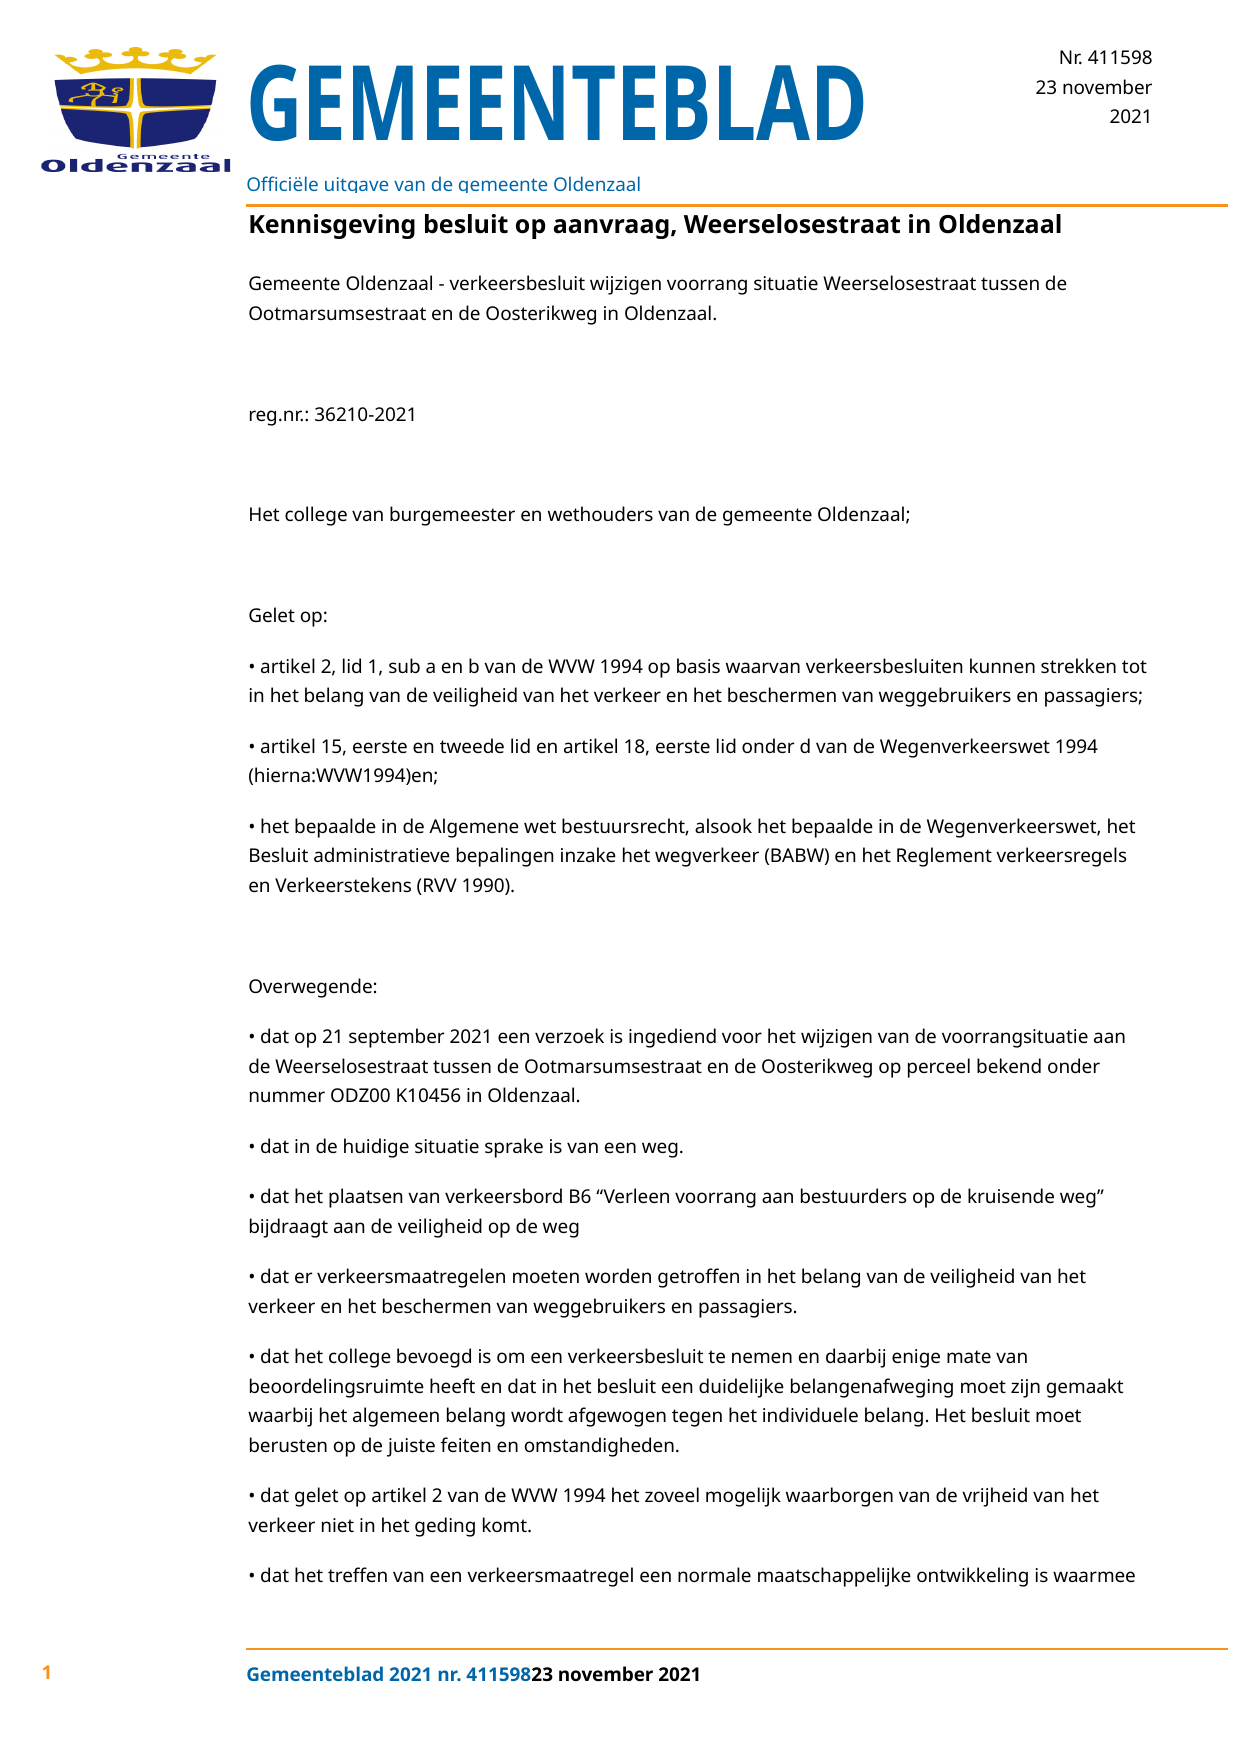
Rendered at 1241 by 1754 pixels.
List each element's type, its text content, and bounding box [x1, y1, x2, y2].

text • dat gelet op artikel 2 van de WVW 1994 het zoveel mogelijk waarborgen van de vrijheid van het verkeer niet in het geding komt. [248, 1482, 1152, 1538]
text Gemeente Oldenzaal - verkeersbesluit wijzigen voorrang situatie Weerselosestraat tussen de Ootmarsumsestraat en de Oosterikweg in Oldenzaal. [248, 270, 1152, 326]
text • dat het college bevoegd is om een verkeersbesluit te nemen en daarbij enige mate van beoordelingsruimte heeft en dat in het besluit een duidelijke belangenafweging moet zijn gemaakt waarbij het algemeen belang wordt afgewogen tegen het individuele belang. Het besluit moet berusten op de juiste feiten en omstandigheden. [248, 1343, 1152, 1458]
text Overwegende: [248, 973, 1152, 998]
text Gelet op: [248, 602, 1152, 628]
text Het college van burgemeester en wethouders van de gemeente Oldenzaal; [248, 502, 1152, 527]
picture [41, 47, 231, 172]
text Kennisgeving besluit op aanvraag, Weerselosestraat in Oldenzaal [248, 207, 1152, 241]
text reg.nr.: 36210-2021 [248, 401, 1152, 426]
text • dat op 21 september 2021 een verzoek is ingediend voor het wijzigen van de voorrangsituatie aan de Weerselosestraat tussen de Ootmarsumsestraat en de Oosterikweg op perceel bekend onder nummer ODZ00 K10456 in Oldenzaal. [248, 1023, 1152, 1108]
text • dat het plaatsen van verkeersbord B6 “Verleen voorrang aan bestuurders op de kruisende weg” bijdraagt aan de veiligheid op de weg [248, 1183, 1152, 1238]
text • artikel 2, lid 1, sub a en b van de WVW 1994 op basis waarvan verkeersbesluiten kunnen strekken tot in het belang van de veiligheid van het verkeer en het beschermen van weggebruikers en passagiers; [248, 653, 1152, 708]
text • dat het treffen van een verkeersmaatregel een normale maatschappelijke ontwikkeling is waarmee [248, 1562, 1152, 1588]
text • het bepaalde in de Algemene wet bestuursrecht, alsook het bepaalde in de Wegenverkeerswet, het Besluit administratieve bepalingen inzake het wegverkeer (BABW) en het Reglement verkeersregels en Verkeerstekens (RVV 1990). [248, 813, 1152, 898]
text • artikel 15, eerste en tweede lid en artikel 18, eerste lid onder d van de Wegenverkeerswet 1994 (hierna:WVW1994)en; [248, 733, 1152, 788]
text • dat in de huidige situatie sprake is van een weg. [248, 1133, 1152, 1158]
text • dat er verkeersmaatregelen moeten worden getroffen in het belang van de veiligheid van het verkeer en het beschermen van weggebruikers en passagiers. [248, 1263, 1152, 1318]
